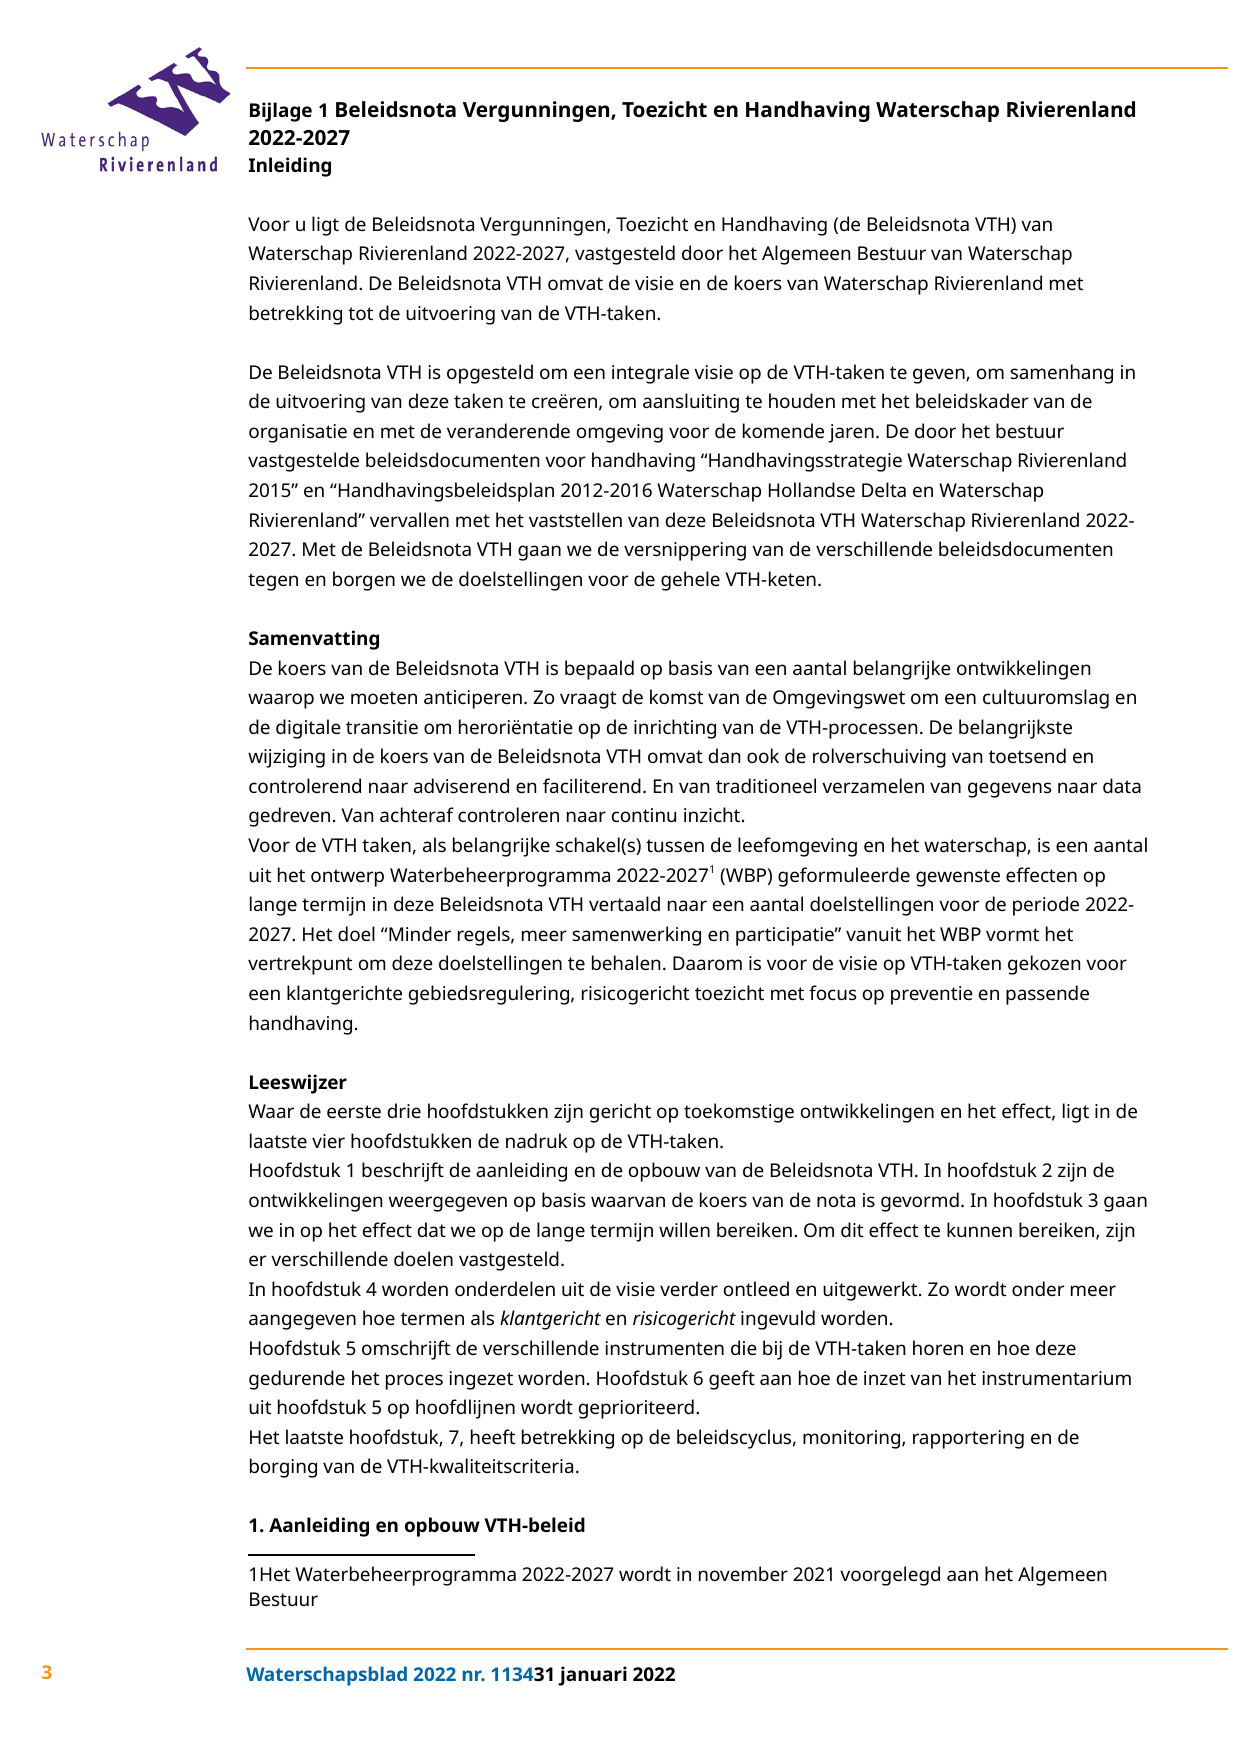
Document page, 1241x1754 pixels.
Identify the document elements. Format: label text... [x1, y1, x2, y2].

text Bijlage 1 Beleidsnota Vergunningen, Toezicht en Handhaving Waterschap Rivierenland 2022-2027 [248, 95, 1152, 152]
text Inleiding [248, 152, 1152, 177]
text De Beleidsnota VTH is opgesteld om een integrale visie op de VTH-taken te geven, om samenhang in de uitvoering van deze taken te creëren, om aansluiting te houden met het beleidskader van de organisatie en met de veranderende omgeving voor de komende jaren. De door het bestuur vastgestelde beleidsdocumenten voor handhaving “Handhavingsstrategie Waterschap Rivierenland 2015” en “Handhavingsbeleidsplan 2012-2016 Waterschap Hollandse Delta en Waterschap Rivierenland” vervallen met het vaststellen van deze Beleidsnota VTH Waterschap Rivierenland 2022-2027. Met de Beleidsnota VTH gaan we de versnippering van de verschillende beleidsdocumenten tegen en borgen we de doelstellingen voor de gehele VTH-keten. [248, 359, 1152, 592]
text Het Waterbeheerprogramma 2022-2027 wordt in november 2021 voorgelegd aan het Algemeen Bestuur [248, 1561, 1152, 1612]
text Voor u ligt de Beleidsnota Vergunningen, Toezicht en Handhaving (de Beleidsnota VTH) van Waterschap Rivierenland 2022-2027, vastgesteld door het Algemeen Bestuur van Waterschap Rivierenland. De Beleidsnota VTH omvat de visie en de koers van Waterschap Rivierenland met betrekking tot de uitvoering van de VTH-taken. [248, 211, 1152, 325]
text Leeswijzer [248, 1069, 1152, 1094]
text 1. Aanleiding en opbouw VTH-beleid [248, 1513, 1152, 1538]
picture [41, 47, 231, 172]
text Het laatste hoofdstuk, 7, heeft betrekking op de beleidscyclus, monitoring, rapportering en de borging van de VTH-kwaliteitscriteria. [248, 1424, 1152, 1479]
text Samenvatting [248, 625, 1152, 651]
text De koers van de Beleidsnota VTH is bepaald op basis van een aantal belangrijke ontwikkelingen waarop we moeten anticiperen. Zo vraagt de komst van de Omgevingswet om een cultuuromslag en de digitale transitie om heroriëntatie op de inrichting van de VTH-processen. De belangrijkste wijziging in de koers van de Beleidsnota VTH omvat dan ook de rolverschuiving van toetsend en controlerend naar adviserend en faciliterend. En van traditioneel verzamelen van gegevens naar data gedreven. Van achteraf controleren naar continu inzicht. [248, 655, 1152, 828]
text Hoofdstuk 5 omschrijft de verschillende instrumenten die bij de VTH-taken horen en hoe deze gedurende het proces ingezet worden. Hoofdstuk 6 geeft aan hoe de inzet van het instrumentarium uit hoofdstuk 5 op hoofdlijnen wordt geprioriteerd. [248, 1335, 1152, 1420]
text In hoofdstuk 4 worden onderdelen uit de visie verder ontleed en uitgewerkt. Zo wordt onder meer aangegeven hoe termen als klantgericht en risicogericht ingevuld worden. [248, 1276, 1152, 1331]
text Waar de eerste drie hoofdstukken zijn gericht op toekomstige ontwikkelingen en het effect, ligt in de laatste vier hoofdstukken de nadruk op de VTH-taken. [248, 1098, 1152, 1154]
text Voor de VTH taken, als belangrijke schakel(s) tussen de leefomgeving en het waterschap, is een aantal uit het ontwerp Waterbeheerprogramma 2022-2027 (WBP) geformuleerde gewenste effecten op lange termijn in deze Beleidsnota VTH vertaald naar een aantal doelstellingen voor de periode 2022-2027. Het doel “Minder regels, meer samenwerking en participatie” vanuit het WBP vormt het vertrekpunt om deze doelstellingen te behalen. Daarom is voor de visie op VTH-taken gekozen voor een klantgerichte gebiedsregulering, risicogericht toezicht met focus op preventie en passende handhaving. [248, 832, 1152, 1035]
text Hoofdstuk 1 beschrijft de aanleiding en de opbouw van de Beleidsnota VTH. In hoofdstuk 2 zijn de ontwikkelingen weergegeven op basis waarvan de koers van de nota is gevormd. In hoofdstuk 3 gaan we in op het effect dat we op de lange termijn willen bereiken. Om dit effect te kunnen bereiken, zijn er verschillende doelen vastgesteld. [248, 1158, 1152, 1272]
